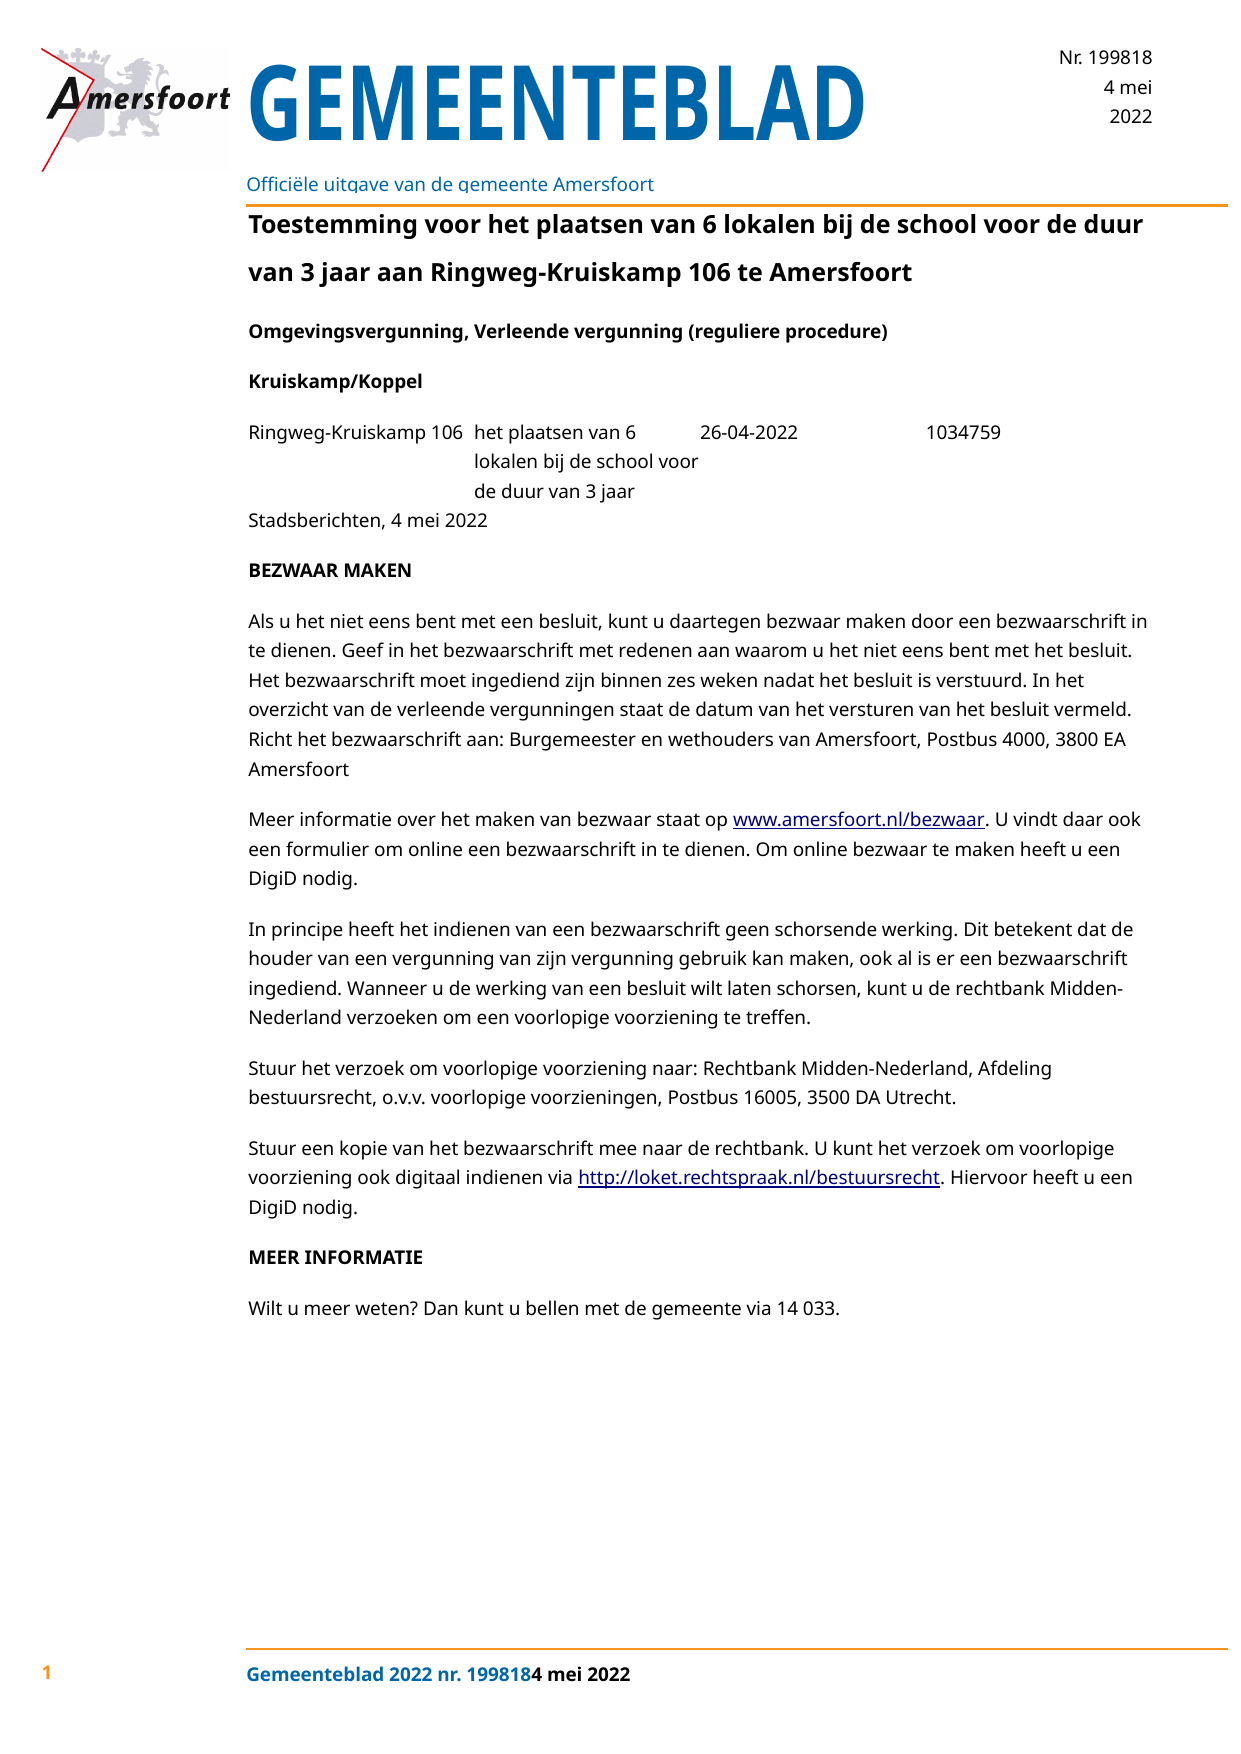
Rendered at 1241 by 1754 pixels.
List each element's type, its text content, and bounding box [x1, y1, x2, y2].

text Meer informatie over het maken van bezwaar staat op www.amersfoort.nl/bezwaar. U vindt daar ook een formulier om online een bezwaarschrift in te dienen. Om online bezwaar te maken heeft u een DigiD nodig. [248, 806, 1152, 891]
text Kruiskamp/Koppel [248, 368, 1152, 394]
text Stuur het verzoek om voorlopige voorziening naar: Rechtbank Midden-Nederland, Afdeling bestuursrecht, o.v.v. voorlopige voorzieningen, Postbus 16005, 3500 DA Utrecht. [248, 1055, 1152, 1110]
table_header 26-04-2022 [700, 419, 926, 504]
table_header 1034759 [926, 419, 1152, 504]
text Toestemming voor het plaatsen van 6 lokalen bij de school voor de duur van 3 jaar aan Ringweg-Kruiskamp 106 te Amersfoort [248, 207, 1152, 288]
text BEZWAAR MAKEN [248, 557, 1152, 583]
text Wilt u meer weten? Dan kunt u bellen met de gemeente via 14 033. [248, 1295, 1152, 1321]
text Stadsberichten, 4 mei 2022 [248, 507, 1152, 533]
table_header het plaatsen van 6 lokalen bij de school voor de duur van 3 jaar [474, 419, 700, 504]
table_header Ringweg-Kruiskamp 106 [248, 419, 474, 504]
text Stuur een kopie van het bezwaarschrift mee naar de rechtbank. U kunt het verzoek om voorlopige voorziening ook digitaal indienen via http://loket.rechtspraak.nl/bestuursrecht. Hiervoor heeft u een DigiD nodig. [248, 1135, 1152, 1220]
text In principe heeft het indienen van een bezwaarschrift geen schorsende werking. Dit betekent dat de houder van een vergunning van zijn vergunning gebruik kan maken, ook al is er een bezwaarschrift ingediend. Wanneer u de werking van een besluit wilt laten schorsen, kunt u de rechtbank Midden-Nederland verzoeken om een voorlopige voorziening te treffen. [248, 916, 1152, 1030]
text Als u het niet eens bent met een besluit, kunt u daartegen bezwaar maken door een bezwaarschrift in te dienen. Geef in het bezwaarschrift met redenen aan waarom u het niet eens bent met het besluit. Het bezwaarschrift moet ingediend zijn binnen zes weken nadat het besluit is verstuurd. In het overzicht van de verleende vergunningen staat de datum van het versturen van het besluit vermeld. Richt het bezwaarschrift aan: Burgemeester en wethouders van Amersfoort, Postbus 4000, 3800 EA Amersfoort [248, 608, 1152, 781]
text Omgevingsvergunning, Verleende vergunning (reguliere procedure) [248, 318, 1152, 344]
text MEER INFORMATIE [248, 1244, 1152, 1270]
picture [41, 47, 231, 172]
